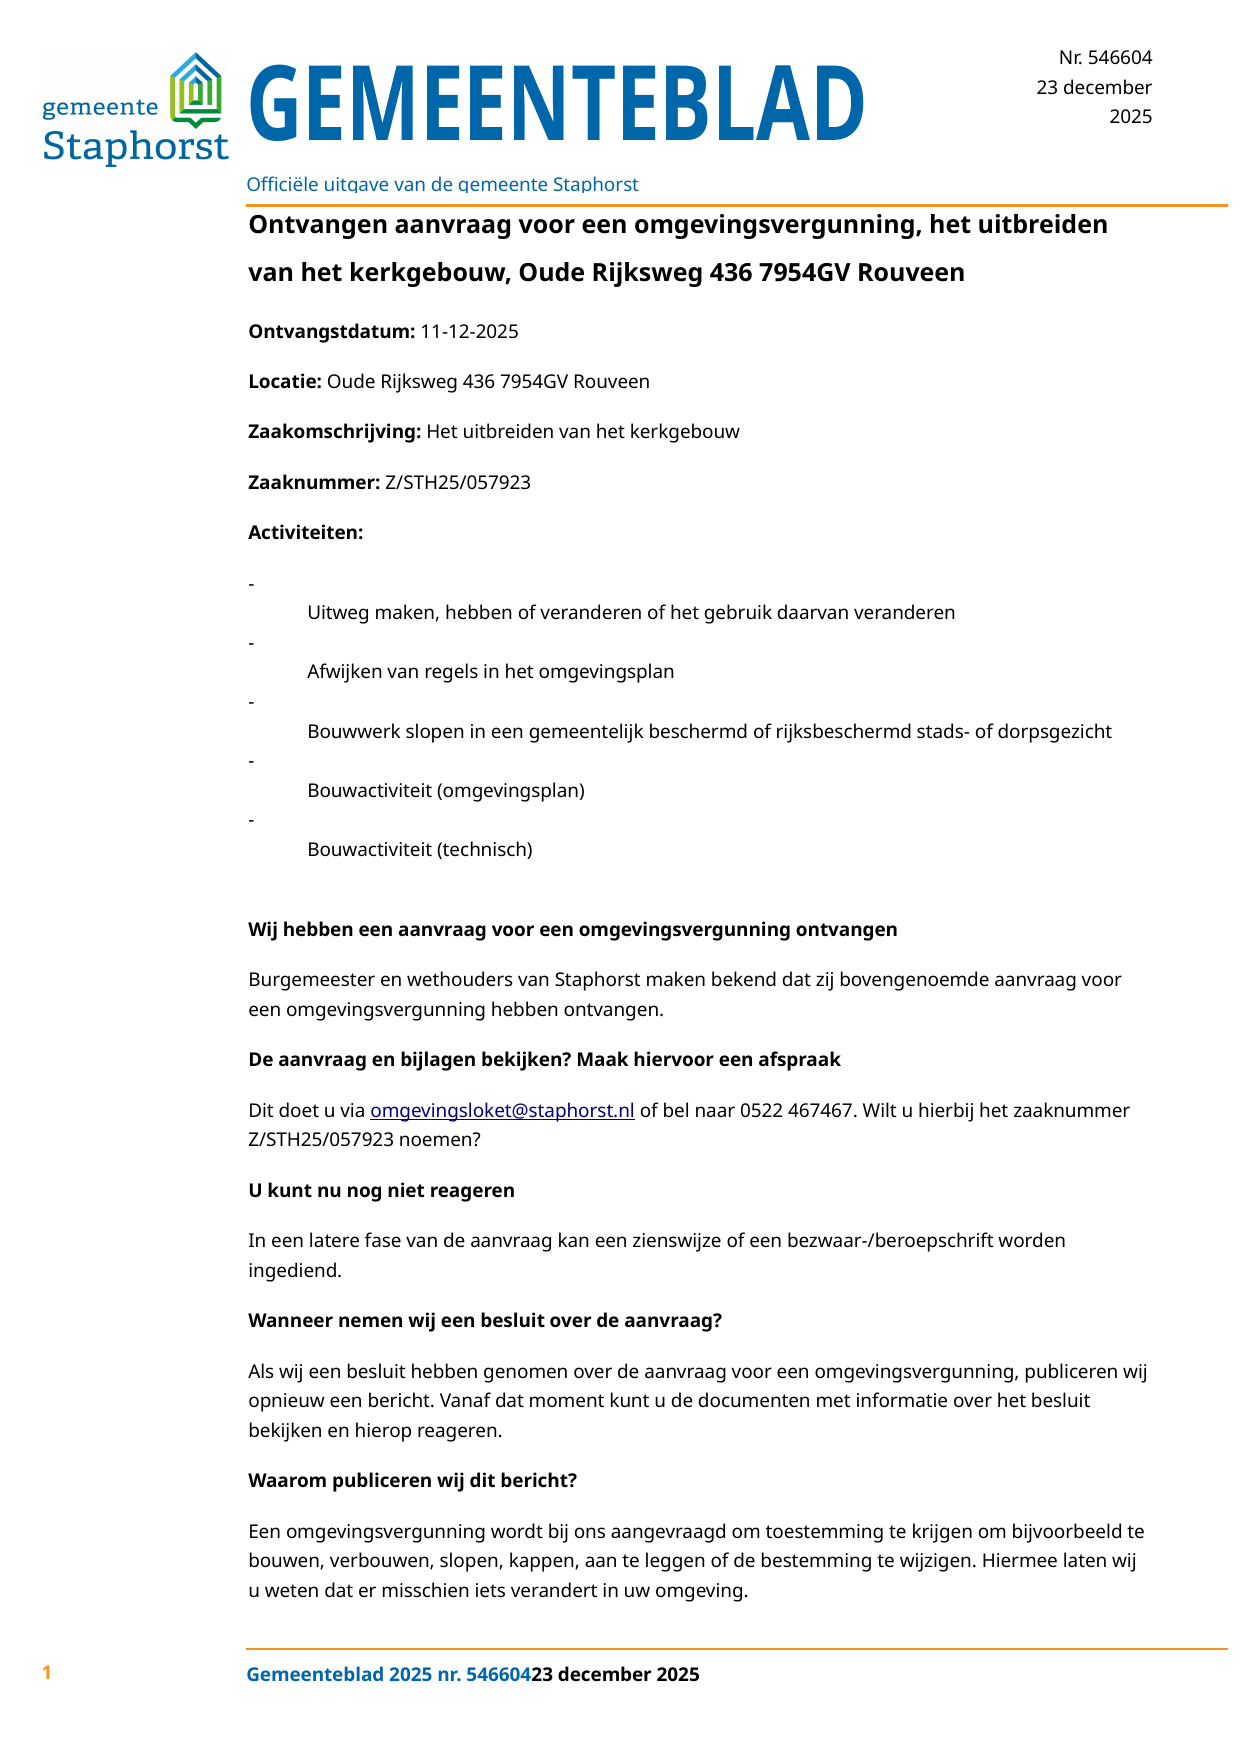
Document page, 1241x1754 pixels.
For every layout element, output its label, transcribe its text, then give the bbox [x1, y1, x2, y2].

list Bouwactiviteit (technisch) [248, 836, 1152, 862]
text Zaaknummer: Z/STH25/057923 [248, 469, 1152, 495]
list Uitweg maken, hebben of veranderen of het gebruik daarvan veranderen [248, 599, 1152, 625]
text Waarom publiceren wij dit bericht? [248, 1467, 1152, 1493]
text Activiteiten: [248, 519, 1152, 545]
text Zaakomschrijving: Het uitbreiden van het kerkgebouw [248, 419, 1152, 444]
list Afwijken van regels in het omgevingsplan [248, 659, 1152, 684]
text Burgemeester en wethouders van Staphorst maken bekend dat zij bovengenoemde aanvraag voor een omgevingsvergunning hebben ontvangen. [248, 967, 1152, 1022]
text Ontvangstdatum: 11-12-2025 [248, 318, 1152, 344]
text Als wij een besluit hebben genomen over de aanvraag voor een omgevingsvergunning, publiceren wij opnieuw een bericht. Vanaf dat moment kunt u de documenten met informatie over het besluit bekijken en hierop reageren. [248, 1358, 1152, 1443]
list Bouwactiviteit (omgevingsplan) [248, 777, 1152, 803]
text Ontvangen aanvraag voor een omgevingsvergunning, het uitbreiden van het kerkgebouw, Oude Rijksweg 436 7954GV Rouveen [248, 207, 1152, 288]
text Wij hebben een aanvraag voor een omgevingsvergunning ontvangen [248, 916, 1152, 942]
text De aanvraag en bijlagen bekijken? Maak hiervoor een afspraak [248, 1047, 1152, 1072]
text U kunt nu nog niet reageren [248, 1177, 1152, 1203]
text Wanneer nemen wij een besluit over de aanvraag? [248, 1307, 1152, 1333]
text Locatie: Oude Rijksweg 436 7954GV Rouveen [248, 368, 1152, 394]
picture [41, 47, 231, 172]
text Dit doet u via omgevingsloket@staphorst.nl of bel naar 0522 467467. Wilt u hierbij het zaaknummer Z/STH25/057923 noemen? [248, 1097, 1152, 1152]
text Een omgevingsvergunning wordt bij ons aangevraagd om toestemming te krijgen om bijvoorbeeld te bouwen, verbouwen, slopen, kappen, aan te leggen of de bestemming te wijzigen. Hiermee laten wij u weten dat er misschien iets verandert in uw omgeving. [248, 1518, 1152, 1603]
list Bouwwerk slopen in een gemeentelijk beschermd of rijksbeschermd stads- of dorpsgezicht [248, 718, 1152, 744]
text In een latere fase van de aanvraag kan een zienswijze of een bezwaar-/beroepschrift worden ingediend. [248, 1227, 1152, 1283]
